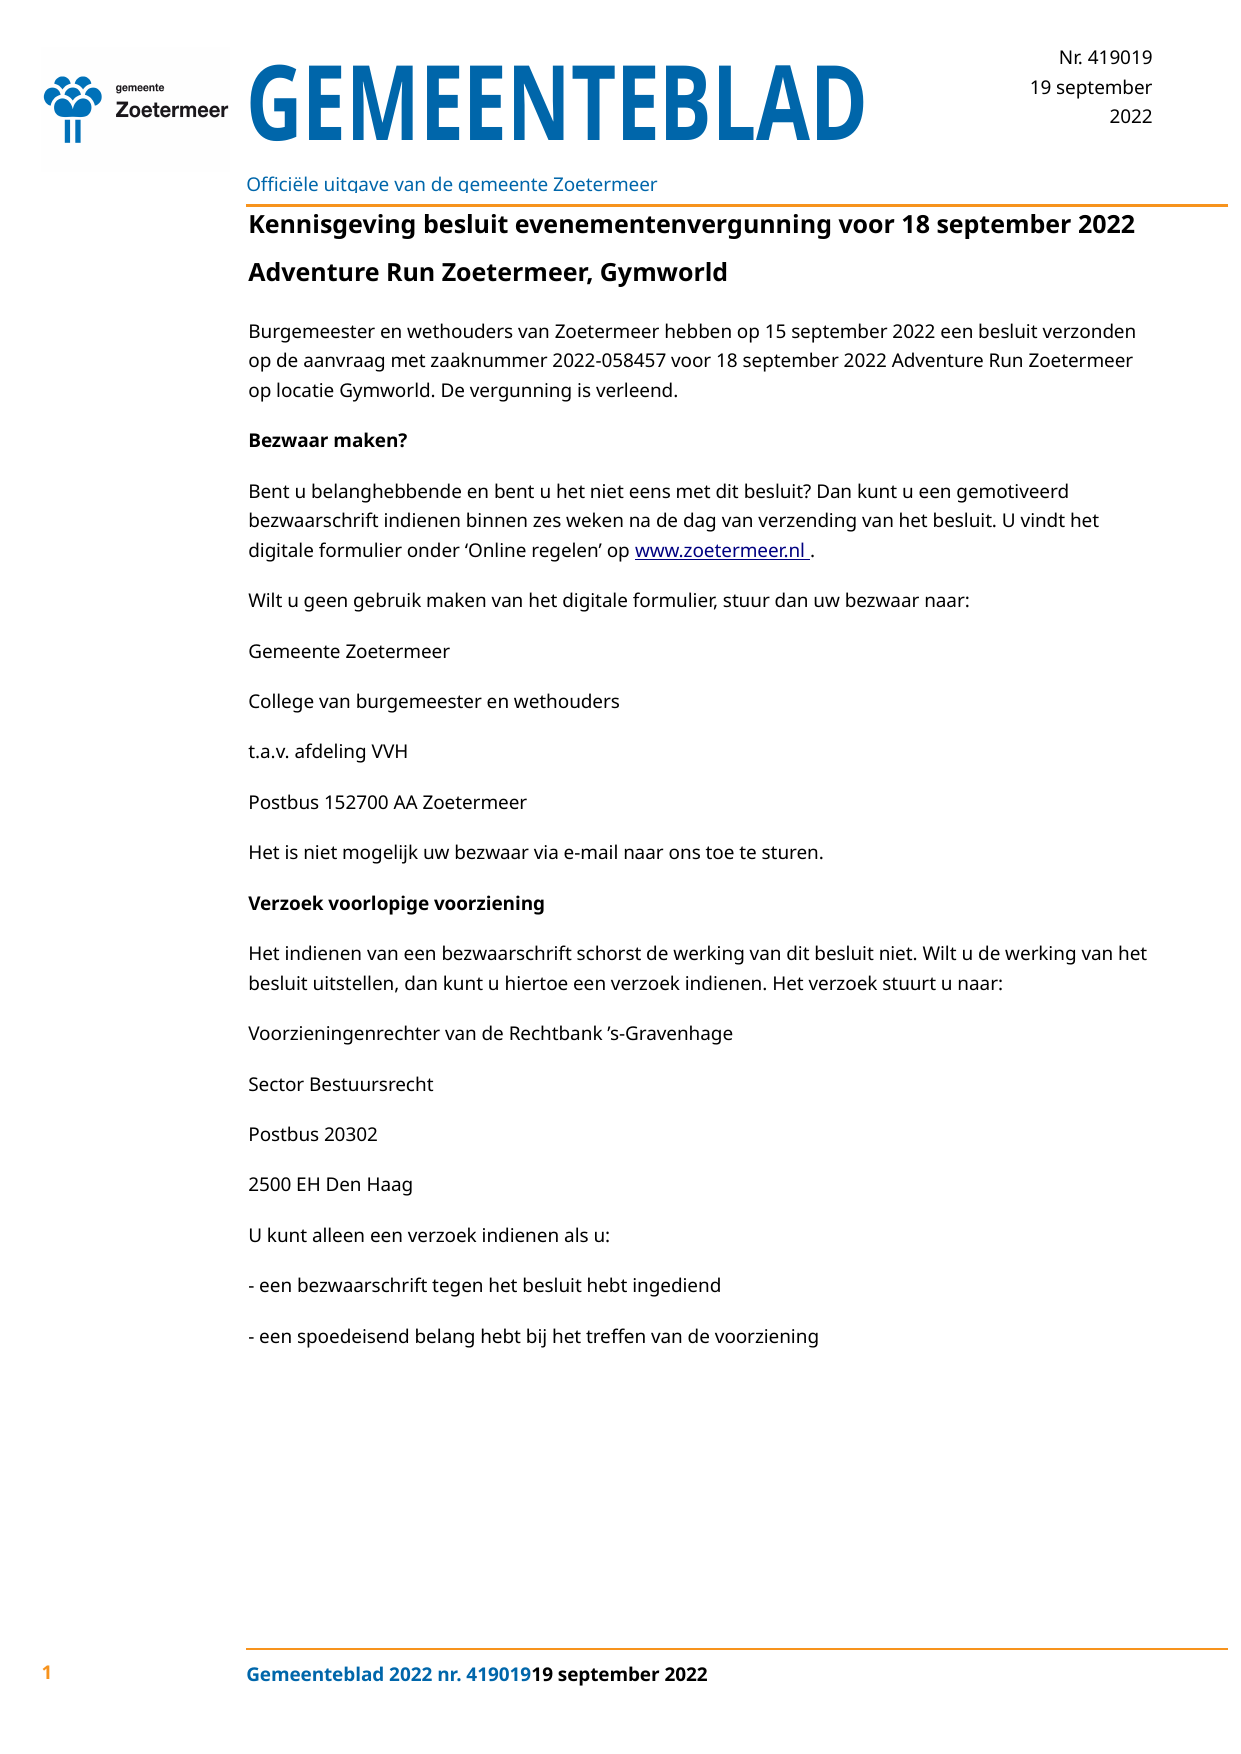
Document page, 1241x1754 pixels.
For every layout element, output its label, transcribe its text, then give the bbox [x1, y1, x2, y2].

text Bezwaar maken? [248, 427, 1152, 453]
text U kunt alleen een verzoek indienen als u: [248, 1222, 1152, 1248]
text Burgemeester en wethouders van Zoetermeer hebben op 15 september 2022 een besluit verzonden op de aanvraag met zaaknummer 2022-058457 voor 18 september 2022 Adventure Run Zoetermeer op locatie Gymworld. De vergunning is verleend. [248, 318, 1152, 403]
text Gemeente Zoetermeer [248, 638, 1152, 664]
text t.a.v. afdeling VVH [248, 739, 1152, 764]
text Het indienen van een bezwaarschrift schorst de werking van dit besluit niet. Wilt u de werking van het besluit uitstellen, dan kunt u hiertoe een verzoek indienen. Het verzoek stuurt u naar: [248, 940, 1152, 996]
text Wilt u geen gebruik maken van het digitale formulier, stuur dan uw bezwaar naar: [248, 587, 1152, 613]
picture [41, 47, 231, 172]
text - een spoedeisend belang hebt bij het treffen van de voorziening [248, 1323, 1152, 1349]
text Kennisgeving besluit evenementenvergunning voor 18 september 2022 Adventure Run Zoetermeer, Gymworld [248, 207, 1152, 288]
text Postbus 152700 AA Zoetermeer [248, 789, 1152, 815]
text Postbus 20302 [248, 1121, 1152, 1147]
text 2500 EH Den Haag [248, 1172, 1152, 1197]
text Verzoek voorlopige voorziening [248, 890, 1152, 916]
text Bent u belanghebbende en bent u het niet eens met dit besluit? Dan kunt u een gemotiveerd bezwaarschrift indienen binnen zes weken na de dag van verzending van het besluit. U vindt het digitale formulier onder ‘Online regelen’ op www.zoetermeer.nl . [248, 478, 1152, 563]
text Sector Bestuursrecht [248, 1071, 1152, 1097]
text Het is niet mogelijk uw bezwaar via e-mail naar ons toe te sturen. [248, 839, 1152, 865]
text - een bezwaarschrift tegen het besluit hebt ingediend [248, 1272, 1152, 1298]
text College van burgemeester en wethouders [248, 688, 1152, 714]
text Voorzieningenrechter van de Rechtbank ’s-Gravenhage [248, 1020, 1152, 1046]
